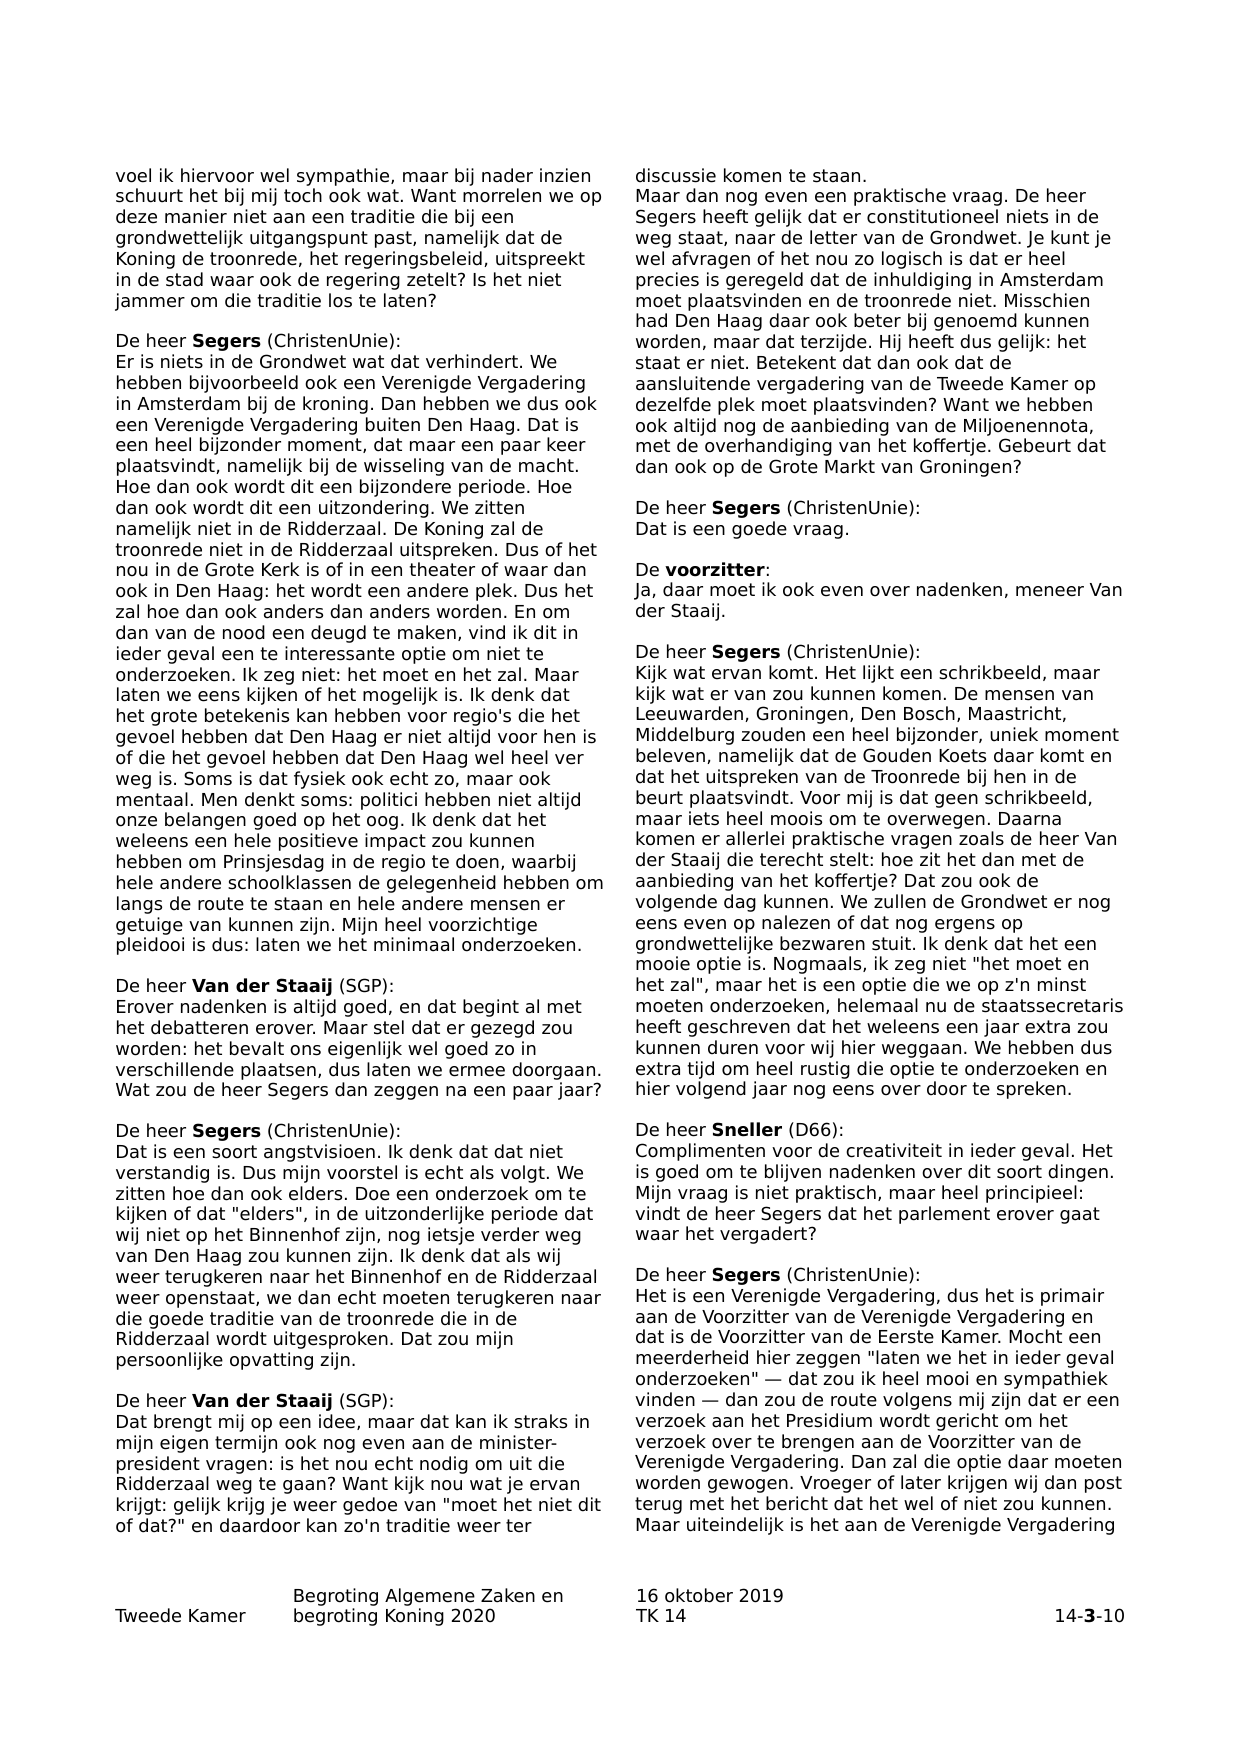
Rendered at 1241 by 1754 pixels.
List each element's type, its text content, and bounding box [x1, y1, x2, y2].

text De heer Sneller (D66): [635, 1120, 1125, 1141]
text De heer Segers (ChristenUnie): [635, 1265, 1125, 1286]
text Dat brengt mij op een idee, maar dat kan ik straks in mijn eigen termijn ook nog even aan de minister-president vragen: is het nou echt nodig om uit die Ridderzaal weg te gaan? Want kijk nou wat je ervan krijgt: gelijk krijg je weer gedoe van "moet het niet dit of dat?" en daardoor kan zo'n traditie weer ter [115, 1412, 605, 1537]
text Er is niets in de Grondwet wat dat verhindert. We hebben bijvoorbeeld ook een Verenigde Vergadering in Amsterdam bij de kroning. Dan hebben we dus ook een Verenigde Vergadering buiten Den Haag. Dat is een heel bijzonder moment, dat maar een paar keer plaatsvindt, namelijk bij de wisseling van de macht. Hoe dan ook wordt dit een bijzondere periode. Hoe dan ook wordt dit een uitzondering. We zitten namelijk niet in de Ridderzaal. De Koning zal de troonrede niet in de Ridderzaal uitspreken. Dus of het nou in de Grote Kerk is of in een theater of waar dan ook in Den Haag: het wordt een andere plek. Dus het zal hoe dan ook anders dan anders worden. En om dan van de nood een deugd te maken, vind ik dit in ieder geval een te interessante optie om niet te onderzoeken. Ik zeg niet: het moet en het zal. Maar laten we eens kijken of het mogelijk is. Ik denk dat het grote betekenis kan hebben voor regio's die het gevoel hebben dat Den Haag er niet altijd voor hen is of die het gevoel hebben dat Den Haag wel heel ver weg is. Soms is dat fysiek ook echt zo, maar ook mentaal. Men denkt soms: politici hebben niet altijd onze belangen goed op het oog. Ik denk dat het weleens een hele positieve impact zou kunnen hebben om Prinsjesdag in de regio te doen, waarbij hele andere schoolklassen de gelegenheid hebben om langs de route te staan en hele andere mensen er getuige van kunnen zijn. Mijn heel voorzichtige pleidooi is dus: laten we het minimaal onderzoeken. [115, 352, 605, 956]
text De voorzitter: [635, 559, 1125, 580]
text Kijk wat ervan komt. Het lijkt een schrikbeeld, maar kijk wat er van zou kunnen komen. De mensen van Leeuwarden, Groningen, Den Bosch, Maastricht, Middelburg zouden een heel bijzonder, uniek moment beleven, namelijk dat de Gouden Koets daar komt en dat het uitspreken van de Troonrede bij hen in de beurt plaatsvindt. Voor mij is dat geen schrikbeeld, maar iets heel moois om te overwegen. Daarna komen er allerlei praktische vragen zoals de heer Van der Staaij die terecht stelt: hoe zit het dan met de aanbieding van het koffertje? Dat zou ook de volgende dag kunnen. We zullen de Grondwet er nog eens even op nalezen of dat nog ergens op grondwettelijke bezwaren stuit. Ik denk dat het een mooie optie is. Nogmaals, ik zeg niet "het moet en het zal", maar het is een optie die we op z'n minst moeten onderzoeken, helemaal nu de staatssecretaris heeft geschreven dat het weleens een jaar extra zou kunnen duren voor wij hier weggaan. We hebben dus extra tijd om heel rustig die optie te onderzoeken en hier volgend jaar nog eens over door te spreken. [635, 662, 1125, 1100]
text De heer Van der Staaij (SGP): [115, 1391, 605, 1412]
text Complimenten voor de creativiteit in ieder geval. Het is goed om te blijven nadenken over dit soort dingen. Mijn vraag is niet praktisch, maar heel principieel: vindt de heer Segers dat het parlement erover gaat waar het vergadert? [635, 1141, 1125, 1245]
text De heer Segers (ChristenUnie): [115, 331, 605, 352]
text De heer Van der Staaij (SGP): [115, 976, 605, 997]
text De heer Segers (ChristenUnie): [635, 642, 1125, 662]
text voel ik hiervoor wel sympathie, maar bij nader inzien schuurt het bij mij toch ook wat. Want morrelen we op deze manier niet aan een traditie die bij een grondwettelijk uitgangspunt past, namelijk dat de Koning de troonrede, het regeringsbeleid, uitspreekt in de stad waar ook de regering zetelt? Is het niet jammer om die traditie los te laten? [115, 165, 605, 311]
text De heer Segers (ChristenUnie): [115, 1121, 605, 1142]
text Erover nadenken is altijd goed, en dat begint al met het debatteren erover. Maar stel dat er gezegd zou worden: het bevalt ons eigenlijk wel goed zo in verschillende plaatsen, dus laten we ermee doorgaan. Wat zou de heer Segers dan zeggen na een paar jaar? [115, 997, 605, 1101]
text discussie komen te staan. [635, 165, 1125, 186]
text Maar dan nog even een praktische vraag. De heer Segers heeft gelijk dat er constitutioneel niets in de weg staat, naar de letter van de Grondwet. Je kunt je wel afvragen of het nou zo logisch is dat er heel precies is geregeld dat de inhuldiging in Amsterdam moet plaatsvinden en de troonrede niet. Misschien had Den Haag daar ook beter bij genoemd kunnen worden, maar dat terzijde. Hij heeft dus gelijk: het staat er niet. Betekent dat dan ook dat de aansluitende vergadering van de Tweede Kamer op dezelfde plek moet plaatsvinden? Want we hebben ook altijd nog de aanbieding van de Miljoenennota, met de overhandiging van het koffertje. Gebeurt dat dan ook op de Grote Markt van Groningen? [635, 186, 1125, 478]
text Dat is een goede vraag. [635, 518, 1125, 539]
text De heer Segers (ChristenUnie): [635, 498, 1125, 518]
text Dat is een soort angstvisioen. Ik denk dat dat niet verstandig is. Dus mijn voorstel is echt als volgt. We zitten hoe dan ook elders. Doe een onderzoek om te kijken of dat "elders", in de uitzonderlijke periode dat wij niet op het Binnenhof zijn, nog ietsje verder weg van Den Haag zou kunnen zijn. Ik denk dat als wij weer terugkeren naar het Binnenhof en de Ridderzaal weer openstaat, we dan echt moeten terugkeren naar die goede traditie van de troonrede die in de Ridderzaal wordt uitgesproken. Dat zou mijn persoonlijke opvatting zijn. [115, 1142, 605, 1371]
text Ja, daar moet ik ook even over nadenken, meneer Van der Staaij. [635, 580, 1125, 622]
text Het is een Verenigde Vergadering, dus het is primair aan de Voorzitter van de Verenigde Vergadering en dat is de Voorzitter van de Eerste Kamer. Mocht een meerderheid hier zeggen "laten we het in ieder geval onderzoeken" — dat zou ik heel mooi en sympathiek vinden — dan zou de route volgens mij zijn dat er een verzoek aan het Presidium wordt gericht om het verzoek over te brengen aan de Voorzitter van de Verenigde Vergadering. Dan zal die optie daar moeten worden gewogen. Vroeger of later krijgen wij dan post terug met het bericht dat het wel of niet zou kunnen. Maar uiteindelijk is het aan de Verenigde Vergadering [635, 1286, 1125, 1536]
